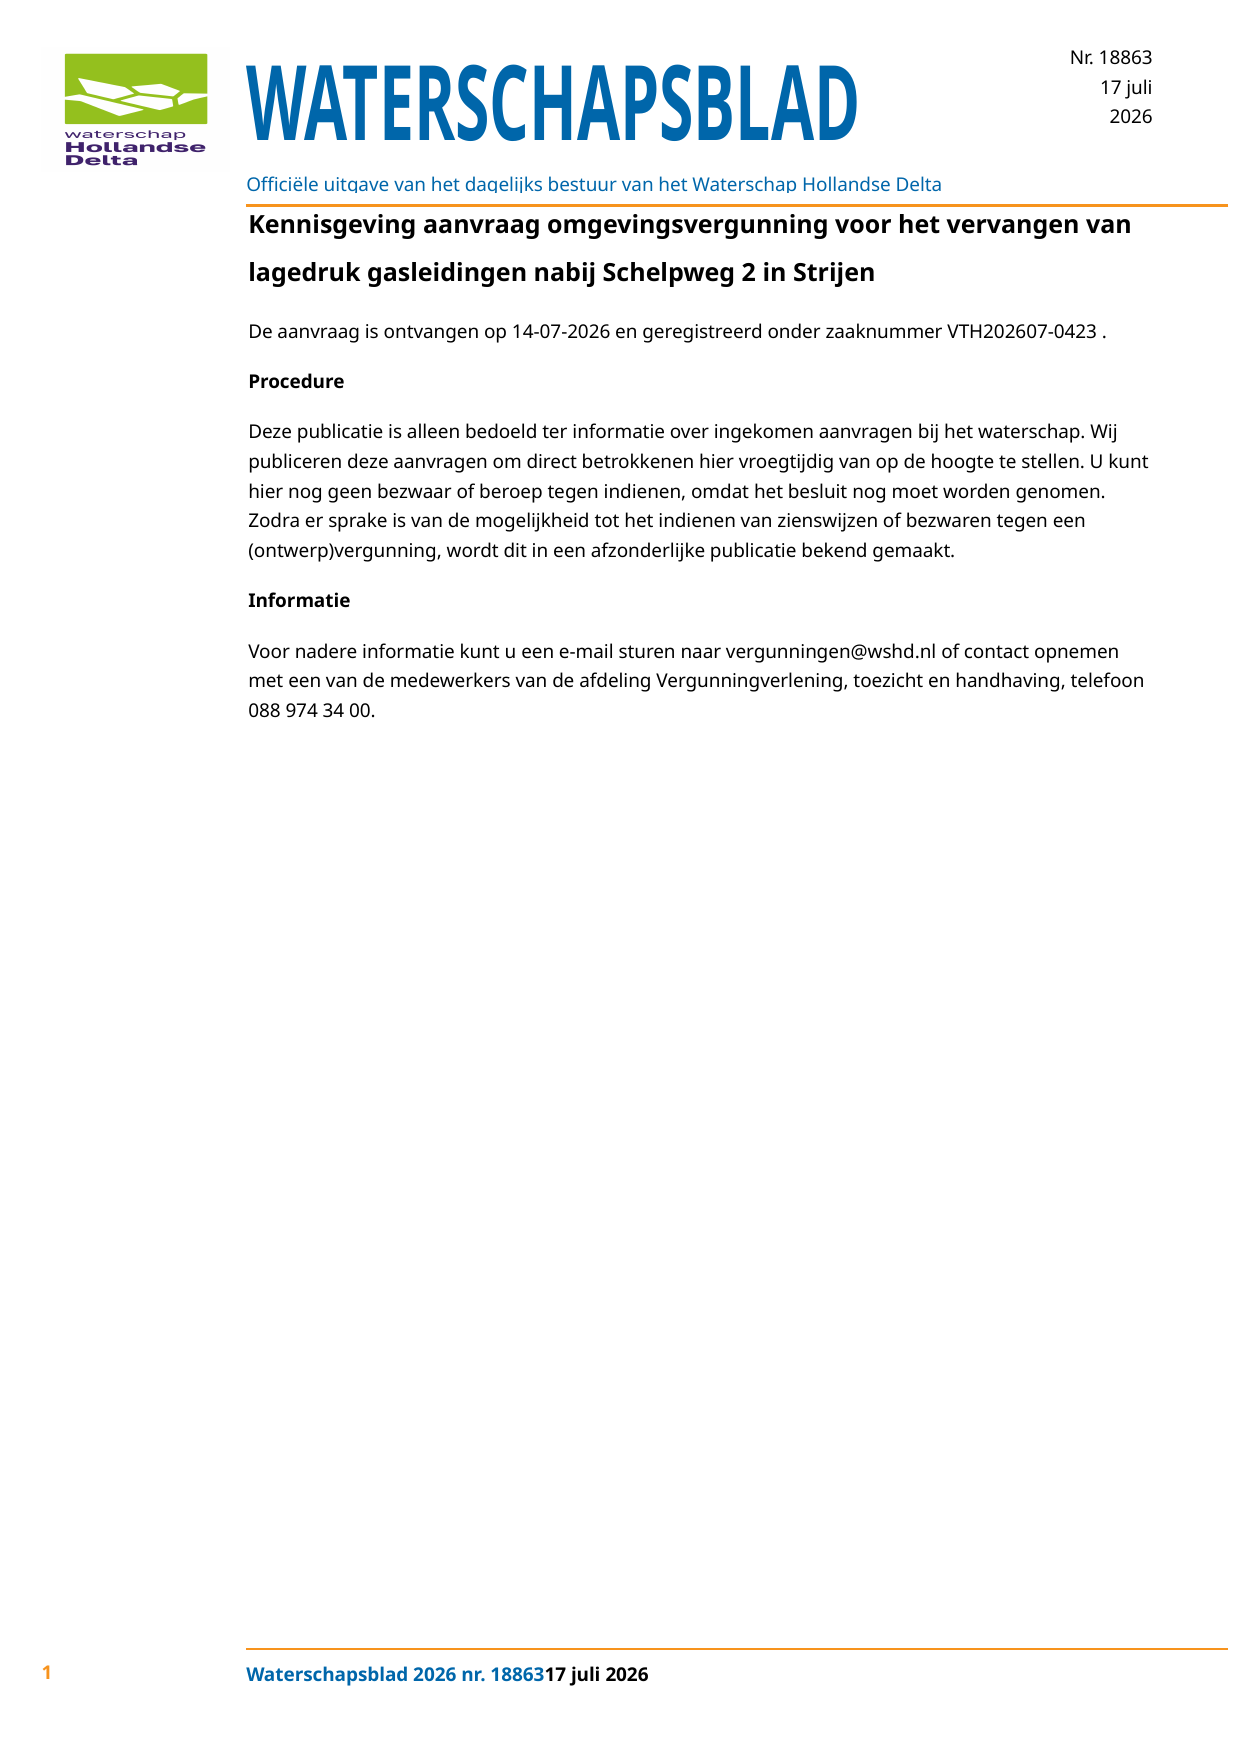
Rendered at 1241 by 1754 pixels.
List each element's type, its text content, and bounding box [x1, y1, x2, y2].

text Deze publicatie is alleen bedoeld ter informatie over ingekomen aanvragen bij het waterschap. Wij publiceren deze aanvragen om direct betrokkenen hier vroegtijdig van op de hoogte te stellen. U kunt hier nog geen bezwaar of beroep tegen indienen, omdat het besluit nog moet worden genomen. Zodra er sprake is van de mogelijkheid tot het indienen van zienswijzen of bezwaren tegen een (ontwerp)vergunning, wordt dit in een afzonderlijke publicatie bekend gemaakt. [248, 419, 1152, 563]
picture [41, 47, 231, 172]
text Kennisgeving aanvraag omgevingsvergunning voor het vervangen van lagedruk gasleidingen nabij Schelpweg 2 in Strijen [248, 207, 1152, 288]
text Informatie [248, 587, 1152, 613]
text Procedure [248, 368, 1152, 394]
text De aanvraag is ontvangen op 14-07-2026 en geregistreerd onder zaaknummer VTH202607-0423 . [248, 318, 1152, 344]
text Voor nadere informatie kunt u een e-mail sturen naar vergunningen@wshd.nl of contact opnemen met een van de medewerkers van de afdeling Vergunningverlening, toezicht en handhaving, telefoon 088 974 34 00. [248, 638, 1152, 723]
